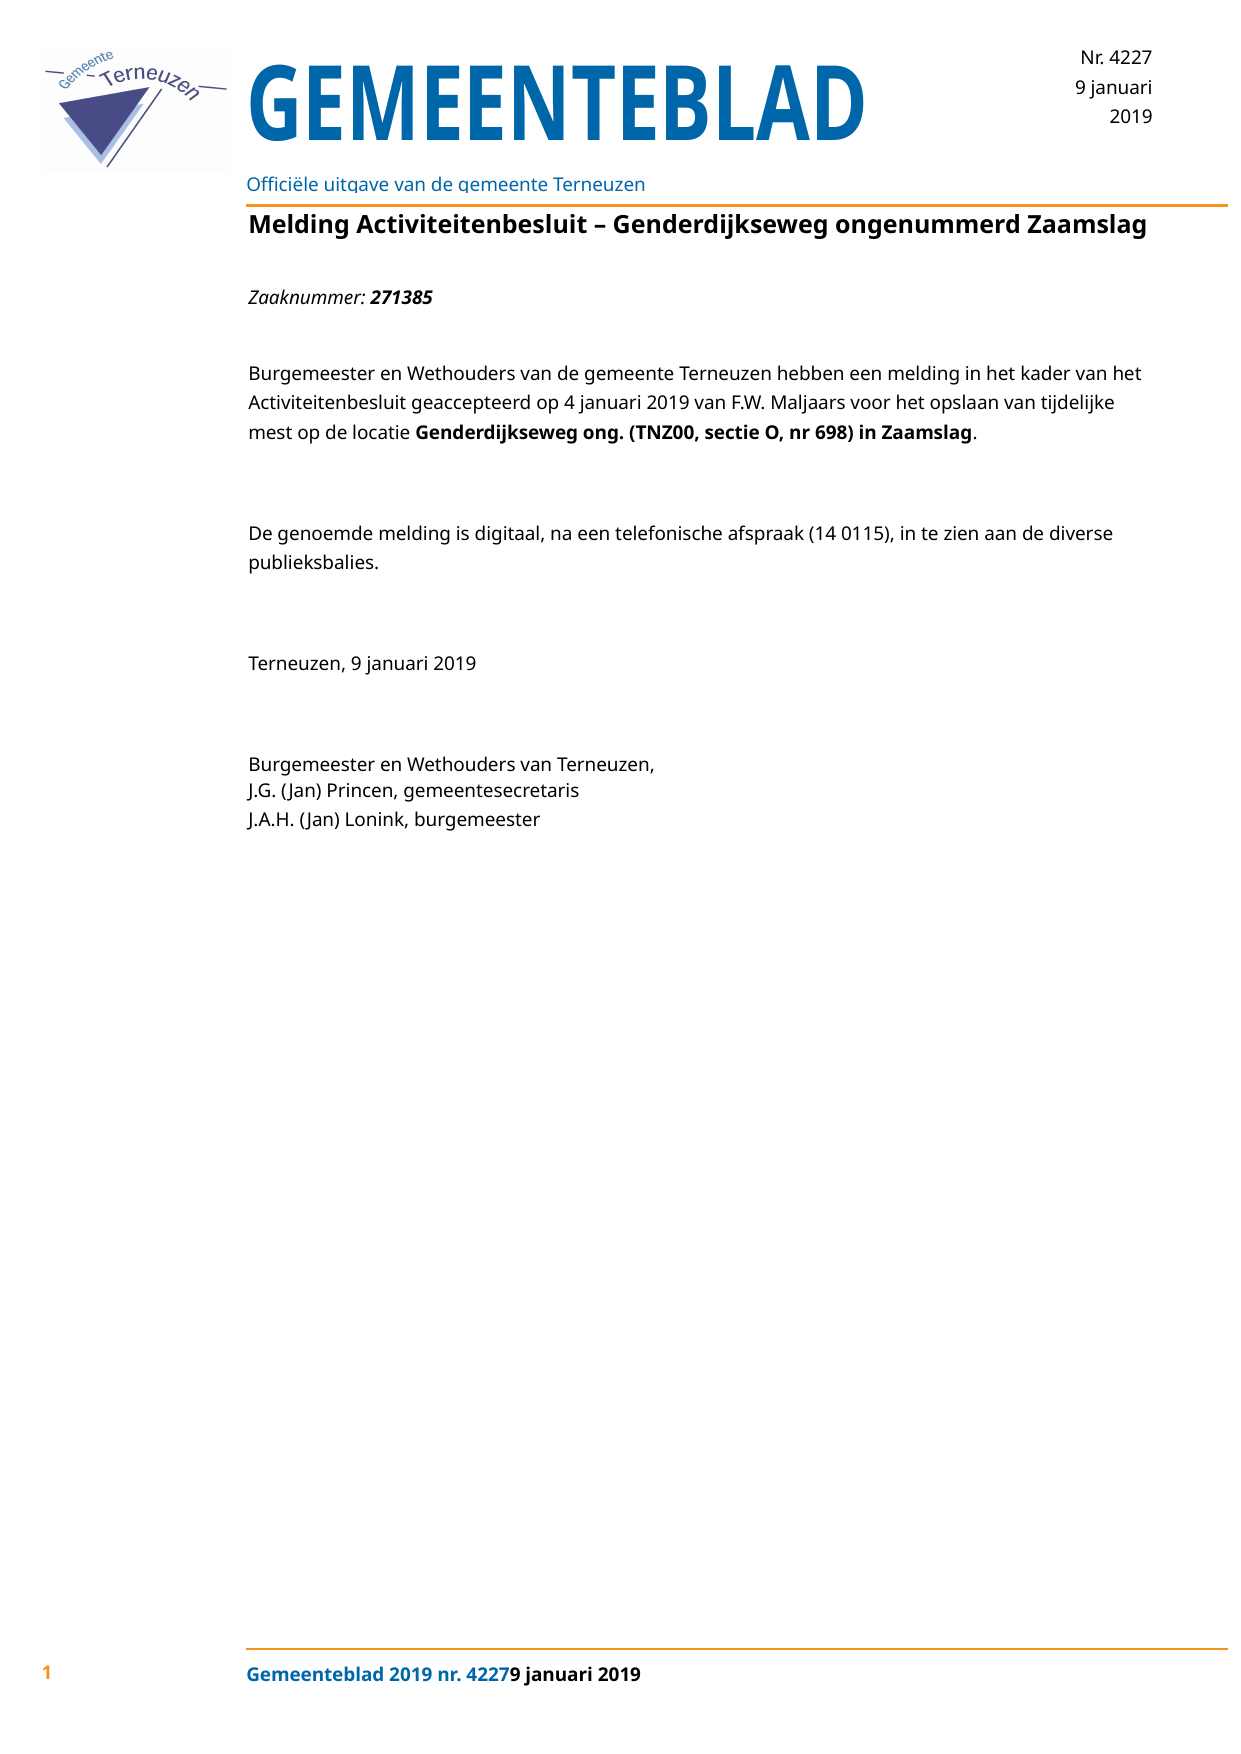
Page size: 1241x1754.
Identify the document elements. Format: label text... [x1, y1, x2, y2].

text De genoemde melding is digitaal, na een telefonische afspraak (14 0115), in te zien aan de diverse publieksbalies. [248, 520, 1152, 575]
text Burgemeester en Wethouders van de gemeente Terneuzen hebben een melding in het kader van het Activiteitenbesluit geaccepteerd op 4 januari 2019 van F.W. Maljaars voor het opslaan van tijdelijke mest op de locatie Genderdijkseweg ong. (TNZ00, sectie O, nr 698) in Zaamslag. [248, 360, 1152, 445]
table_cell [248, 833, 1152, 858]
table_header Burgemeester en Wethouders van Terneuzen, [248, 751, 1152, 777]
table_cell [700, 777, 1152, 832]
text Zaaknummer: 271385 [248, 284, 1152, 309]
text Melding Activiteitenbesluit – Genderdijkseweg ongenummerd Zaamslag [248, 207, 1152, 241]
table_cell [248, 858, 700, 884]
table_cell J.G. (Jan) Princen, gemeentesecretaris J.A.H. (Jan) Lonink, burgemeester [248, 777, 700, 832]
table_cell [700, 858, 1152, 884]
picture [41, 47, 231, 172]
text Terneuzen, 9 januari 2019 [248, 650, 1152, 676]
